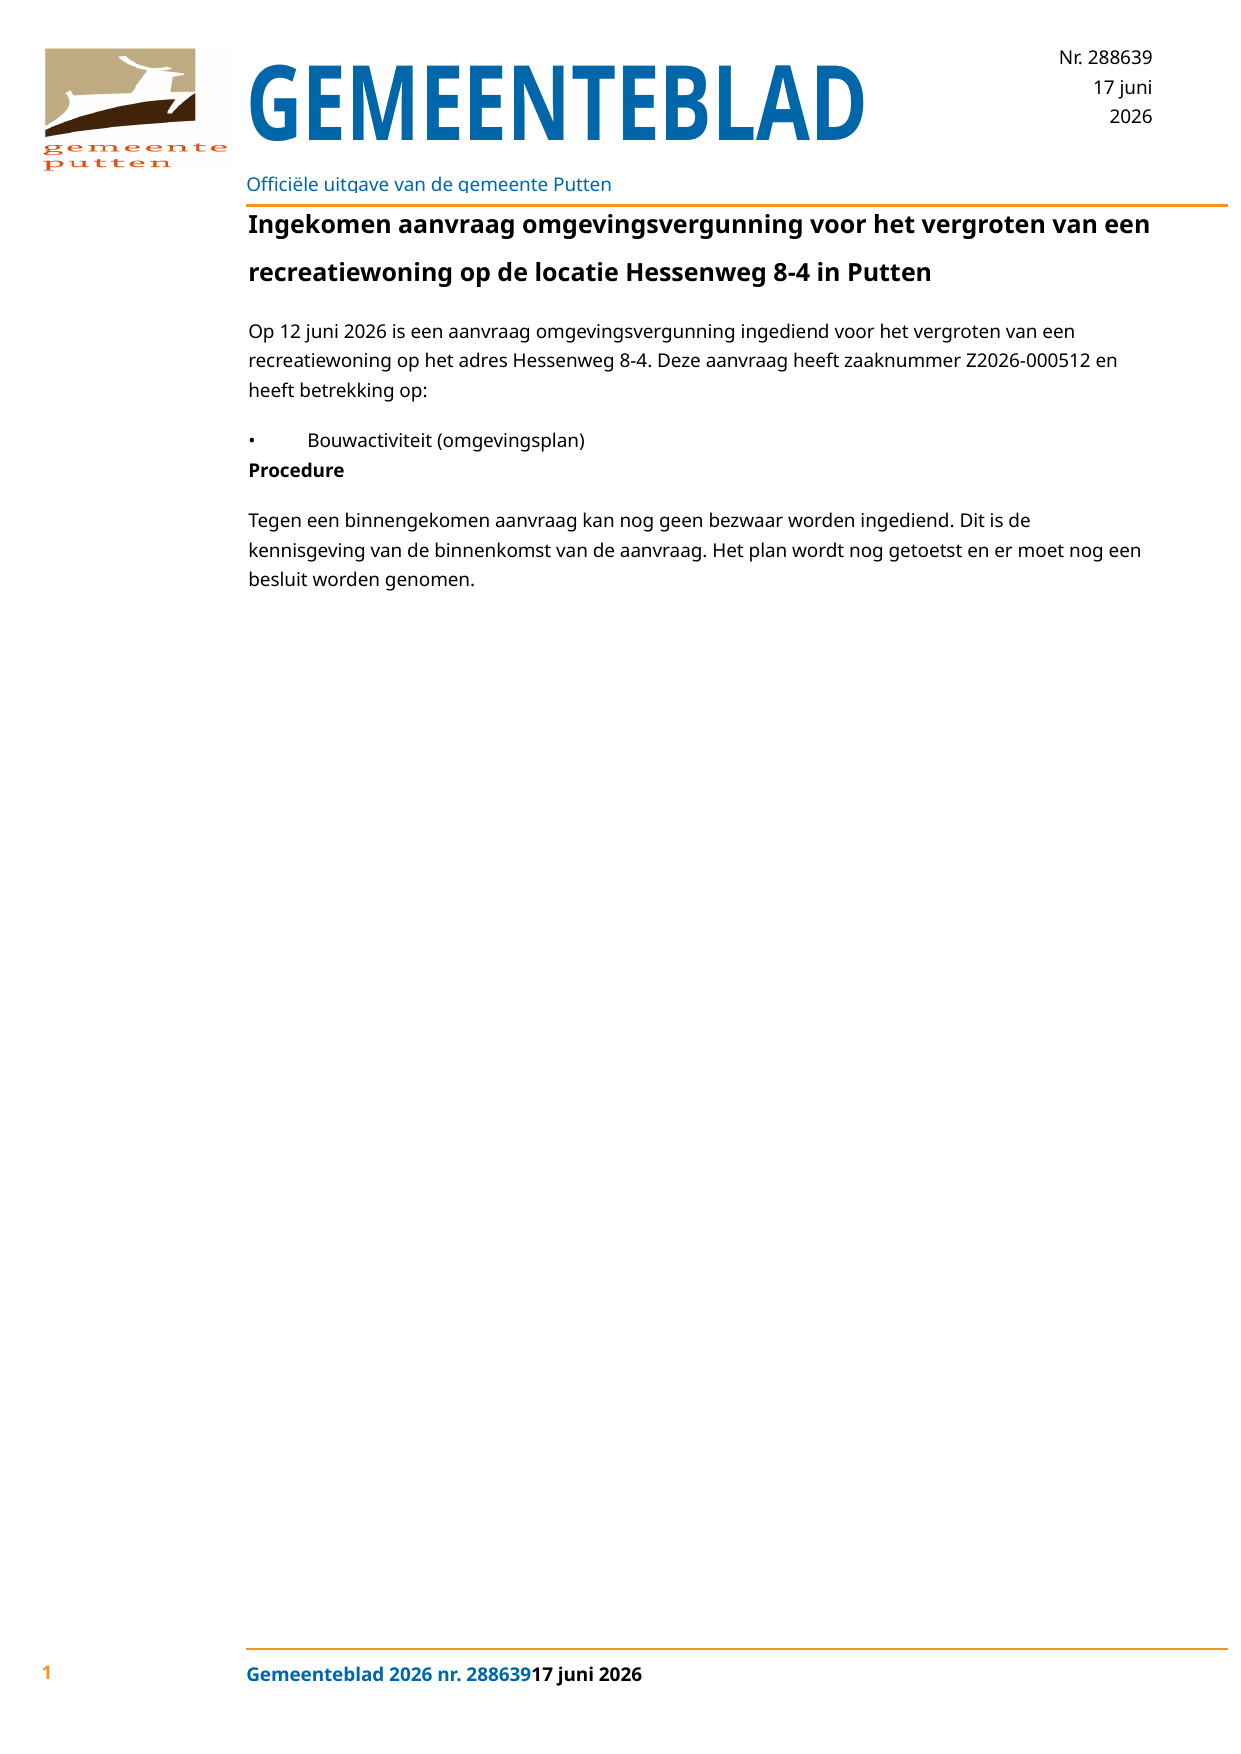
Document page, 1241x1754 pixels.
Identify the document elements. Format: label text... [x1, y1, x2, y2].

text Op 12 juni 2026 is een aanvraag omgevingsvergunning ingediend voor het vergroten van een recreatiewoning op het adres Hessenweg 8-4. Deze aanvraag heeft zaaknummer Z2026-000512 en heeft betrekking op: [248, 318, 1152, 403]
text Tegen een binnengekomen aanvraag kan nog geen bezwaar worden ingediend. Dit is de kennisgeving van de binnenkomst van de aanvraag. Het plan wordt nog getoetst en er moet nog een besluit worden genomen. [248, 507, 1152, 592]
picture [41, 47, 231, 172]
text Procedure [248, 457, 1152, 483]
text Ingekomen aanvraag omgevingsvergunning voor het vergroten van een recreatiewoning op de locatie Hessenweg 8-4 in Putten [248, 207, 1152, 288]
list Bouwactiviteit (omgevingsplan) [248, 427, 1152, 453]
